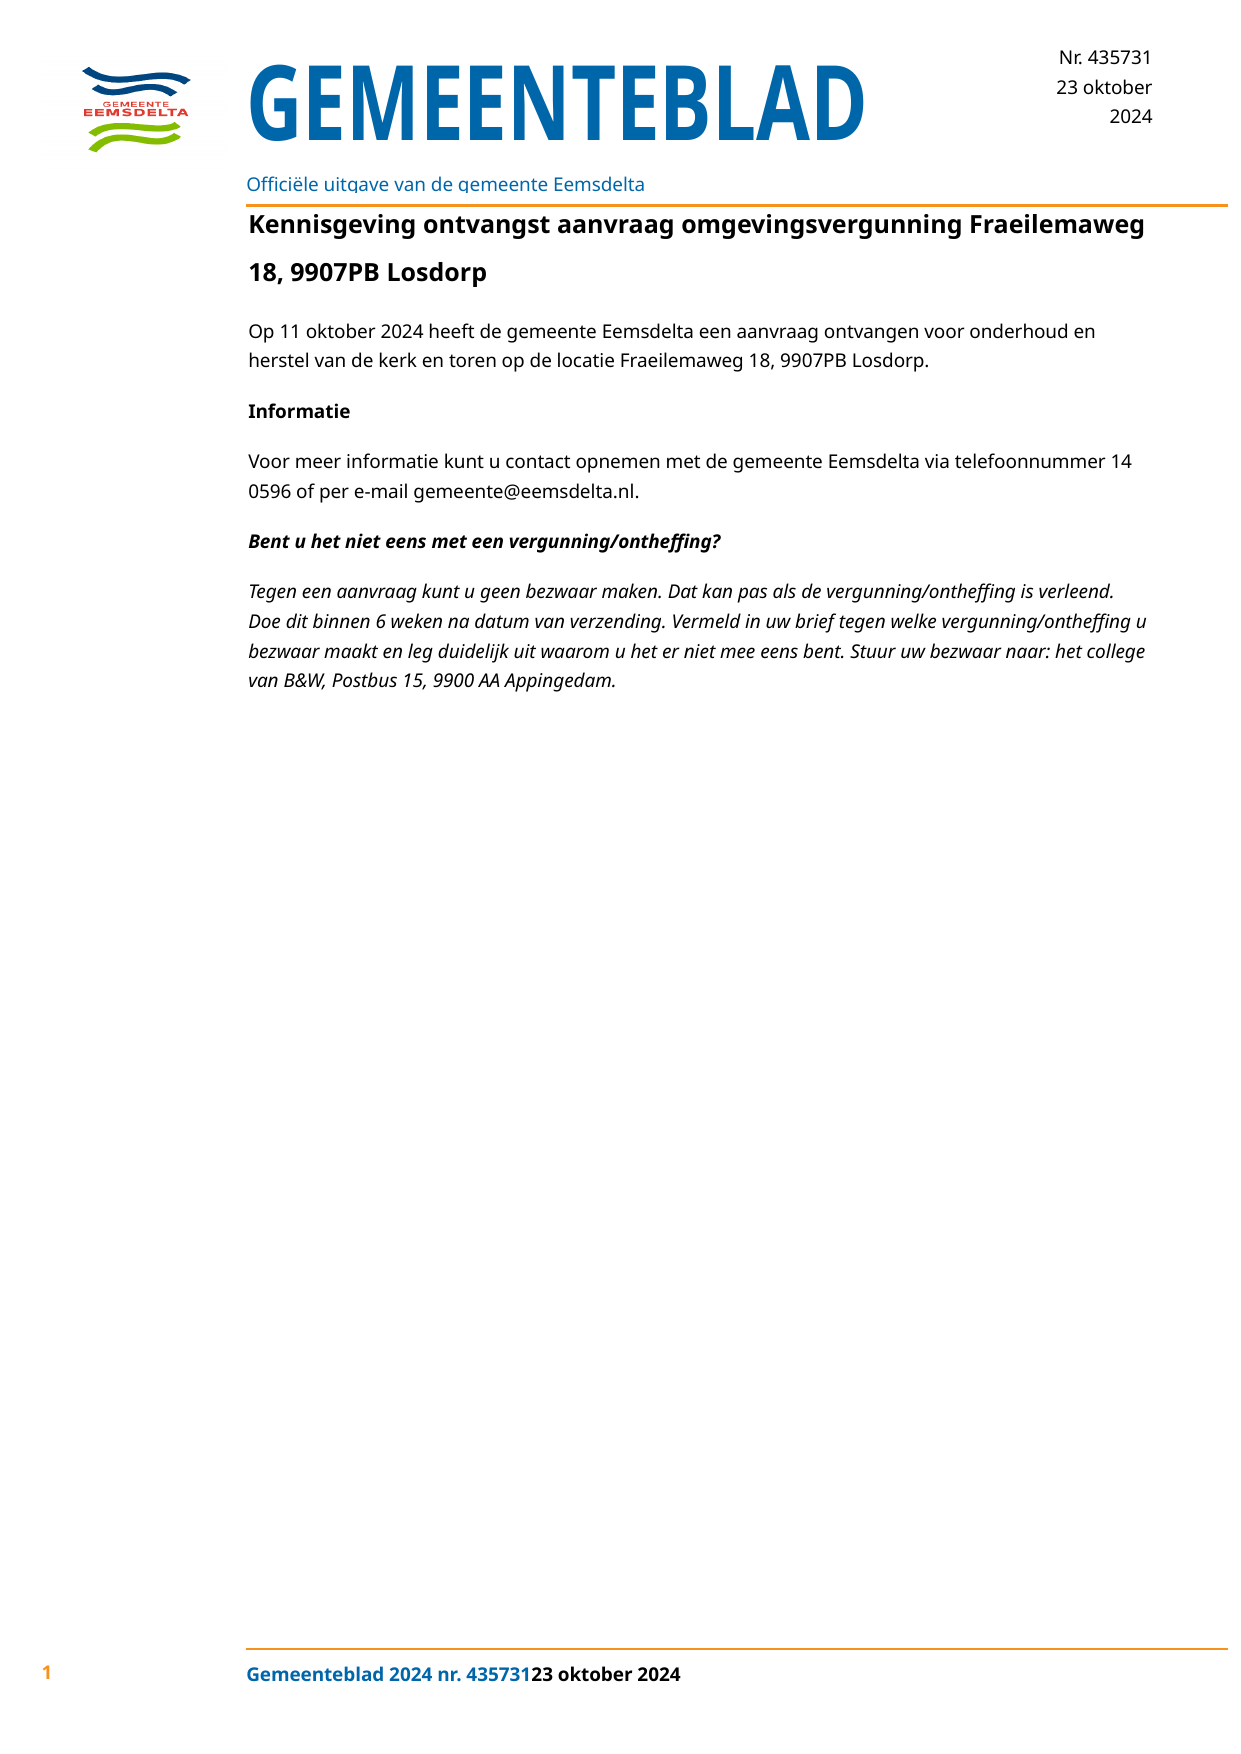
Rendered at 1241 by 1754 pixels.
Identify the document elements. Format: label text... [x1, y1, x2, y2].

text Voor meer informatie kunt u contact opnemen met de gemeente Eemsdelta via telefoonnummer 14 0596 of per e-mail gemeente@eemsdelta.nl. [248, 448, 1152, 504]
text Op 11 oktober 2024 heeft de gemeente Eemsdelta een aanvraag ontvangen voor onderhoud en herstel van de kerk en toren op de locatie Fraeilemaweg 18, 9907PB Losdorp. [248, 318, 1152, 373]
text Informatie [248, 398, 1152, 424]
text Kennisgeving ontvangst aanvraag omgevingsvergunning Fraeilemaweg 18, 9907PB Losdorp [248, 207, 1152, 288]
text Bent u het niet eens met een vergunning/ontheffing? [248, 528, 1152, 554]
text Tegen een aanvraag kunt u geen bezwaar maken. Dat kan pas als de vergunning/ontheffing is verleend. Doe dit binnen 6 weken na datum van verzending. Vermeld in uw brief tegen welke vergunning/ontheffing u bezwaar maakt en leg duidelijk uit waarom u het er niet mee eens bent. Stuur uw bezwaar naar: het college van B&W, Postbus 15, 9900 AA Appingedam. [248, 579, 1152, 693]
picture [41, 47, 231, 172]
